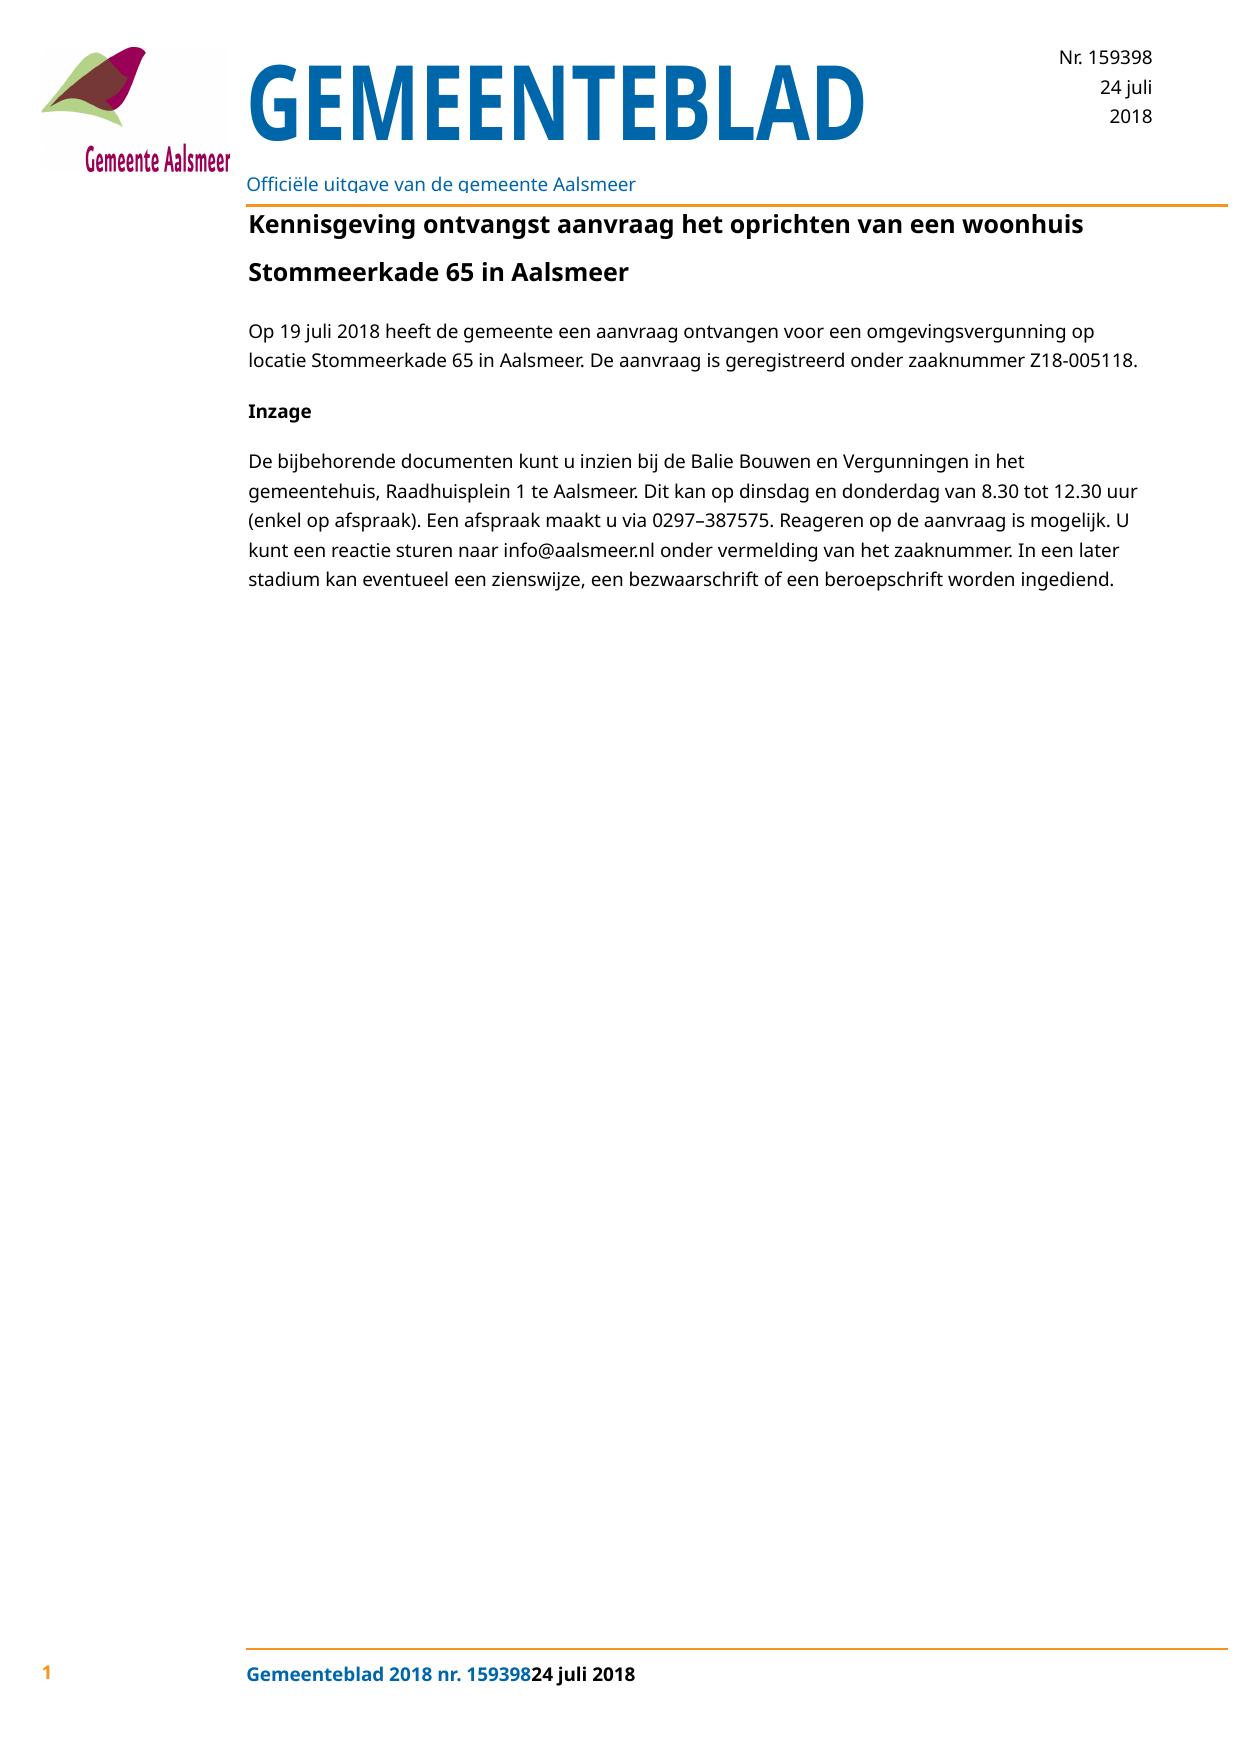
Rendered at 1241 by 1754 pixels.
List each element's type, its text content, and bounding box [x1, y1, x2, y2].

text De bijbehorende documenten kunt u inzien bij de Balie Bouwen en Vergunningen in het gemeentehuis, Raadhuisplein 1 te Aalsmeer. Dit kan op dinsdag en donderdag van 8.30 tot 12.30 uur (enkel op afspraak). Een afspraak maakt u via 0297–387575. Reageren op de aanvraag is mogelijk. U kunt een reactie sturen naar info@aalsmeer.nl onder vermelding van het zaaknummer. In een later stadium kan eventueel een zienswijze, een bezwaarschrift of een beroepschrift worden ingediend. [248, 448, 1152, 592]
text Kennisgeving ontvangst aanvraag het oprichten van een woonhuis Stommeerkade 65 in Aalsmeer [248, 207, 1152, 288]
text Inzage [248, 398, 1152, 424]
picture [41, 47, 231, 172]
text Op 19 juli 2018 heeft de gemeente een aanvraag ontvangen voor een omgevingsvergunning op locatie Stommeerkade 65 in Aalsmeer. De aanvraag is geregistreerd onder zaaknummer Z18-005118. [248, 318, 1152, 373]
